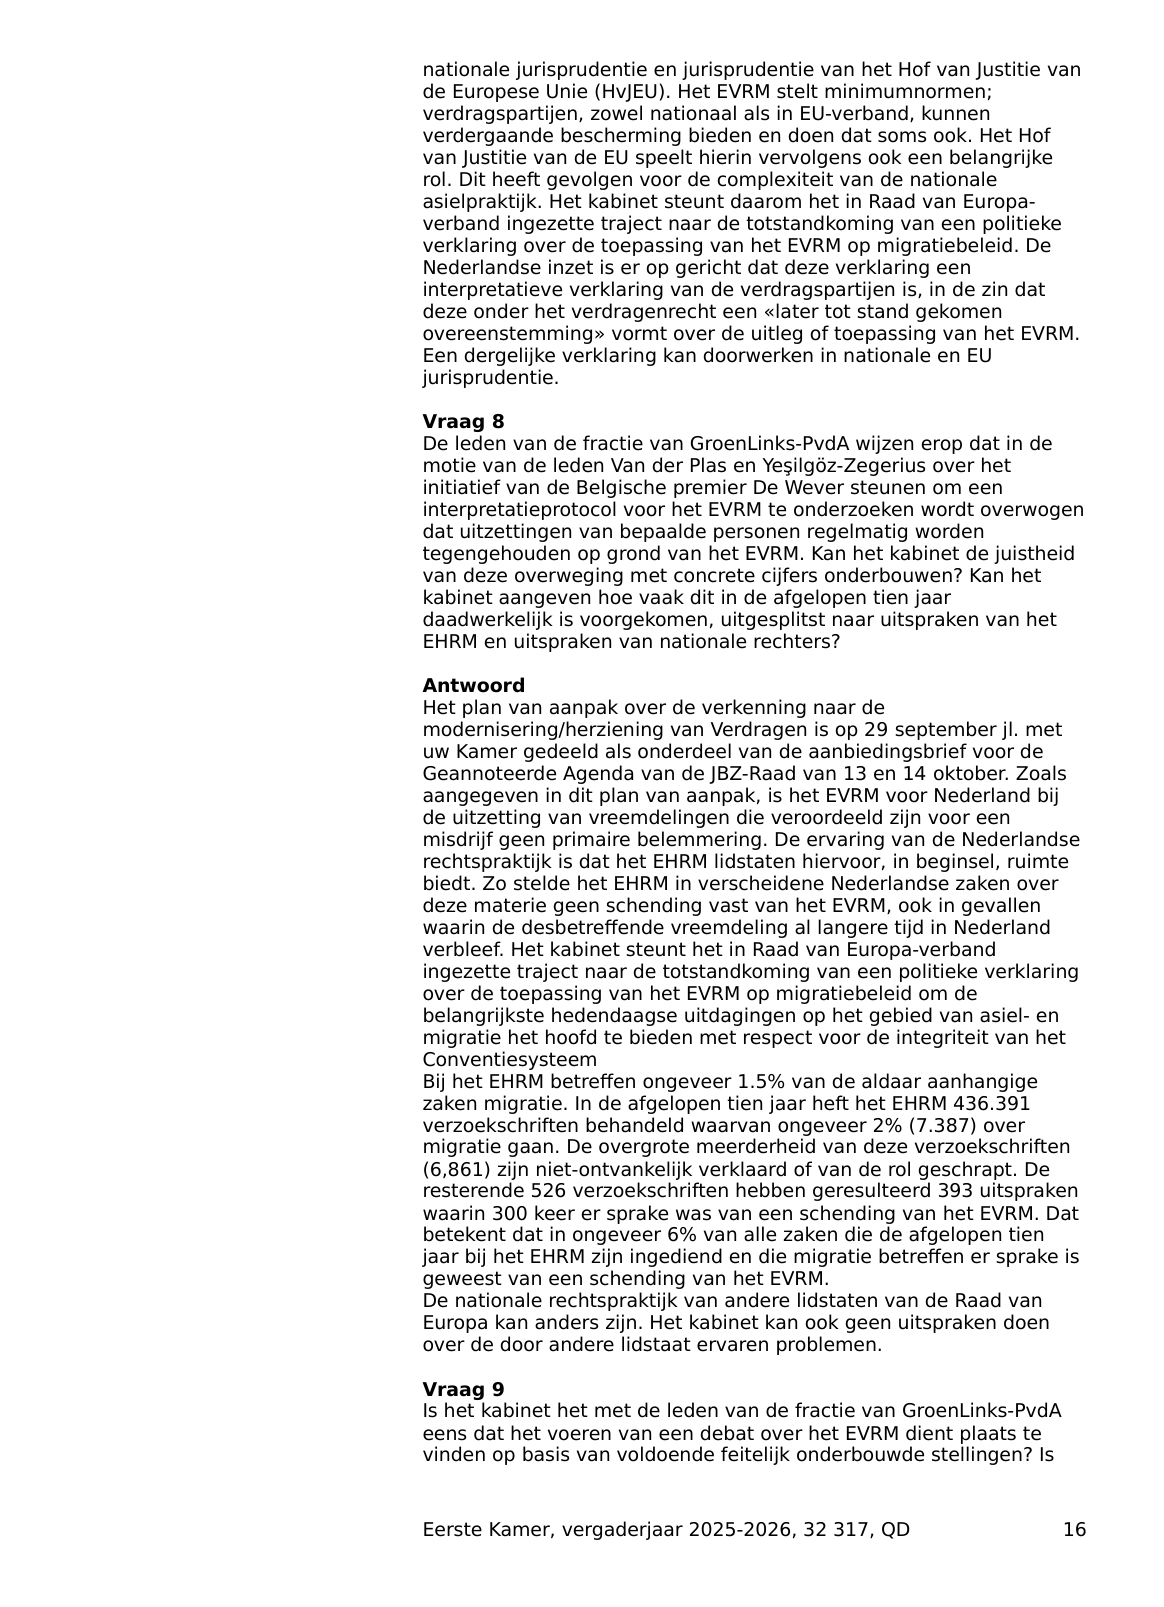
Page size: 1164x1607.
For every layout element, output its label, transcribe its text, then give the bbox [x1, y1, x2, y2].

text nationale jurisprudentie en jurisprudentie van het Hof van Justitie van de Europese Unie (HvJEU). Het EVRM stelt minimumnormen; verdragspartijen, zowel nationaal als in EU-verband, kunnen verdergaande bescherming bieden en doen dat soms ook. Het Hof van Justitie van de EU speelt hierin vervolgens ook een belangrijke rol. Dit heeft gevolgen voor de complexiteit van de nationale asielpraktijk. Het kabinet steunt daarom het in Raad van Europa-verband ingezette traject naar de totstandkoming van een politieke verklaring over de toepassing van het EVRM op migratiebeleid. De Nederlandse inzet is er op gericht dat deze verklaring een interpretatieve verklaring van de verdragspartijen is, in de zin dat deze onder het verdragenrecht een «later tot stand gekomen overeenstemming» vormt over de uitleg of toepassing van het EVRM. Een dergelijke verklaring kan doorwerken in nationale en EU jurisprudentie. [422, 59, 1087, 389]
text De leden van de fractie van GroenLinks-PvdA wijzen erop dat in de motie van de leden Van der Plas en Yeşilgöz-Zegerius over het initiatief van de Belgische premier De Wever steunen om een interpretatieprotocol voor het EVRM te onderzoeken wordt overwogen dat uitzettingen van bepaalde personen regelmatig worden tegengehouden op grond van het EVRM. Kan het kabinet de juistheid van deze overweging met concrete cijfers onderbouwen? Kan het kabinet aangeven hoe vaak dit in de afgelopen tien jaar daadwerkelijk is voorgekomen, uitgesplitst naar uitspraken van het EHRM en uitspraken van nationale rechters? [422, 433, 1087, 653]
text Is het kabinet het met de leden van de fractie van GroenLinks-PvdA eens dat het voeren van een debat over het EVRM dient plaats te vinden op basis van voldoende feitelijk onderbouwde stellingen? Is [422, 1400, 1087, 1466]
text Het plan van aanpak over de verkenning naar de modernisering/herziening van Verdragen is op 29 september jl. met uw Kamer gedeeld als onderdeel van de aanbiedingsbrief voor de Geannoteerde Agenda van de JBZ-Raad van 13 en 14 oktober. Zoals aangegeven in dit plan van aanpak, is het EVRM voor Nederland bij de uitzetting van vreemdelingen die veroordeeld zijn voor een misdrijf geen primaire belemmering. De ervaring van de Nederlandse rechtspraktijk is dat het EHRM lidstaten hiervoor, in beginsel, ruimte biedt. Zo stelde het EHRM in verscheidene Nederlandse zaken over deze materie geen schending vast van het EVRM, ook in gevallen waarin de desbetreffende vreemdeling al langere tijd in Nederland verbleef. Het kabinet steunt het in Raad van Europa-verband ingezette traject naar de totstandkoming van een politieke verklaring over de toepassing van het EVRM op migratiebeleid om de belangrijkste hedendaagse uitdagingen op het gebied van asiel- en migratie het hoofd te bieden met respect voor de integriteit van het Conventiesysteem [422, 697, 1087, 1071]
text De nationale rechtspraktijk van andere lidstaten van de Raad van Europa kan anders zijn. Het kabinet kan ook geen uitspraken doen over de door andere lidstaat ervaren problemen. [422, 1290, 1087, 1356]
text Vraag 8 [422, 411, 1087, 433]
text Bij het EHRM betreffen ongeveer 1.5% van de aldaar aanhangige zaken migratie. In de afgelopen tien jaar heft het EHRM 436.391 verzoekschriften behandeld waarvan ongeveer 2% (7.387) over migratie gaan. De overgrote meerderheid van deze verzoekschriften (6,861) zijn niet-ontvankelijk verklaard of van de rol geschrapt. De resterende 526 verzoekschriften hebben geresulteerd 393 uitspraken waarin 300 keer er sprake was van een schending van het EVRM. Dat betekent dat in ongeveer 6% van alle zaken die de afgelopen tien jaar bij het EHRM zijn ingediend en die migratie betreffen er sprake is geweest van een schending van het EVRM. [422, 1071, 1087, 1290]
text Antwoord [422, 675, 1087, 697]
text Vraag 9 [422, 1378, 1087, 1400]
